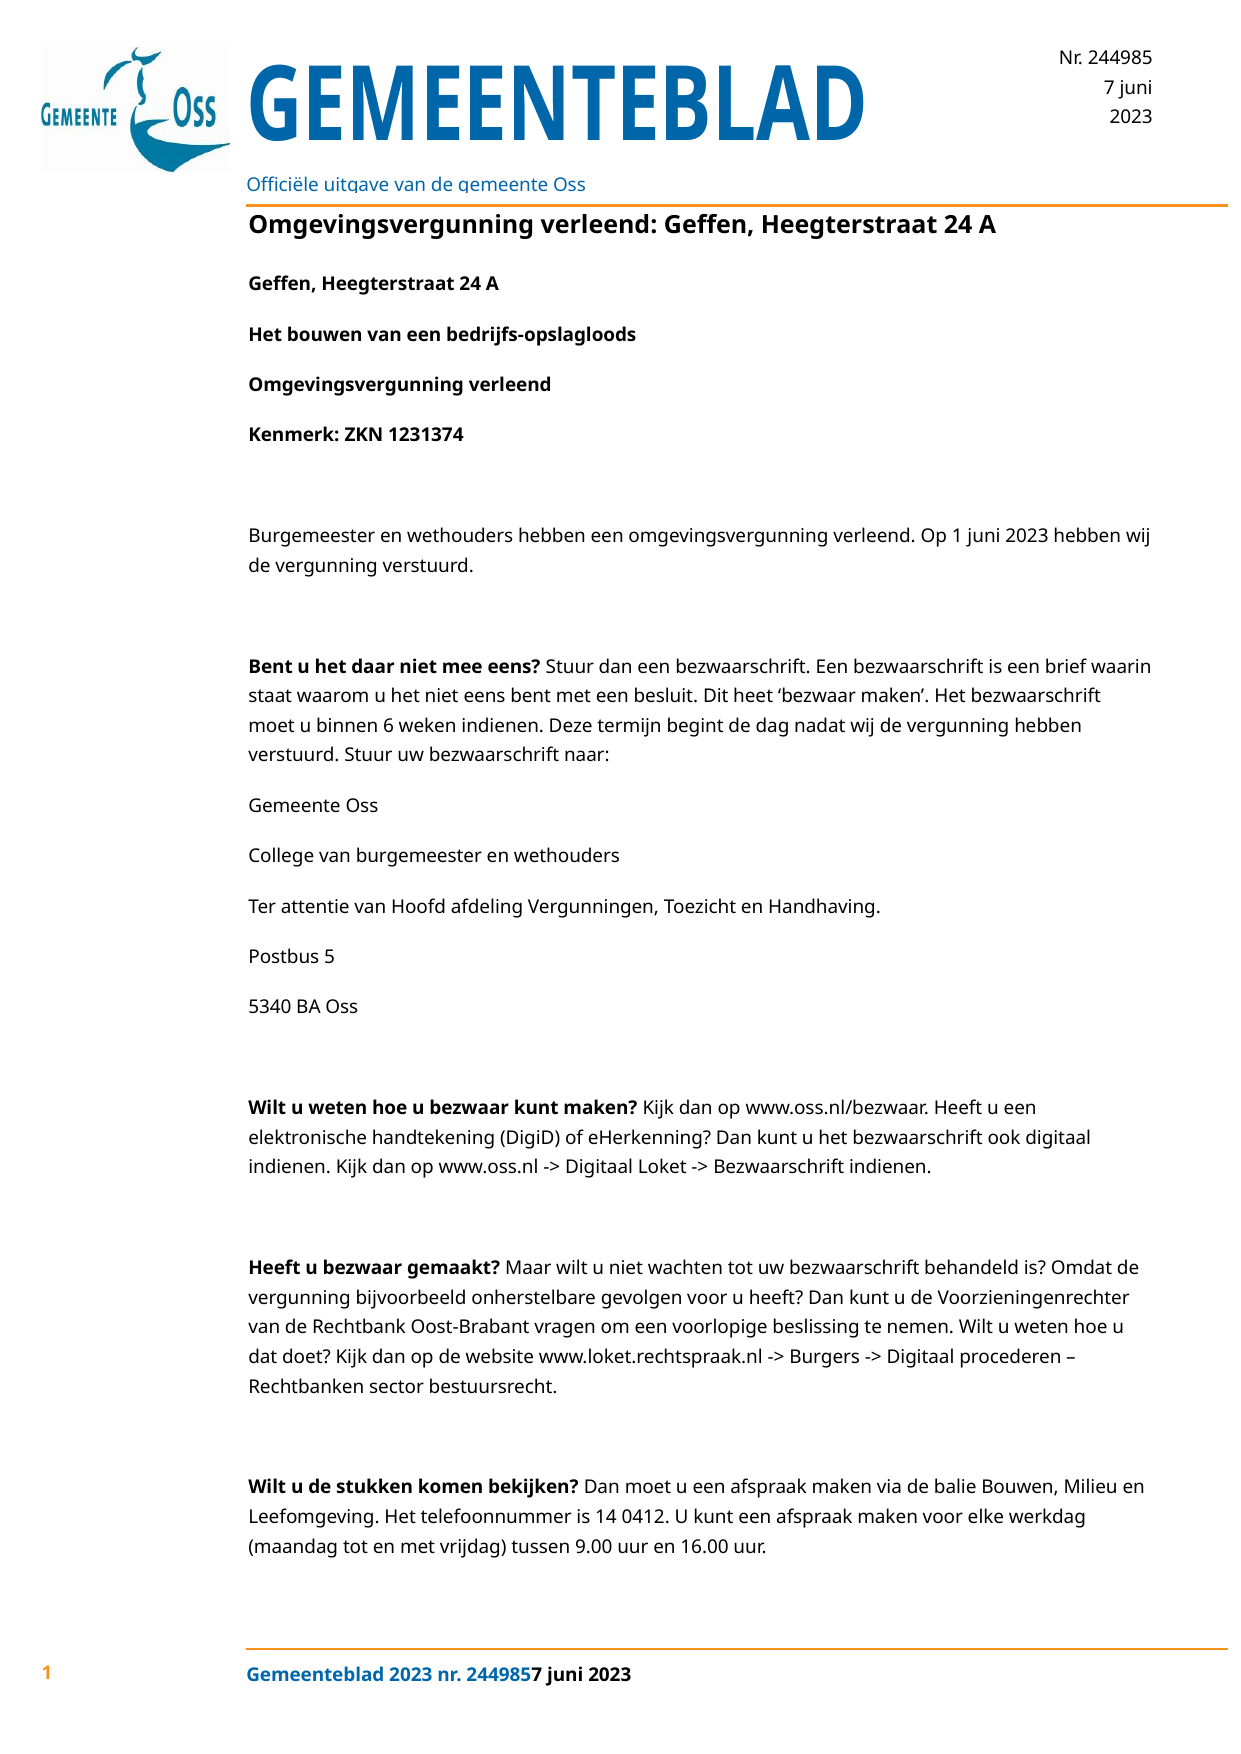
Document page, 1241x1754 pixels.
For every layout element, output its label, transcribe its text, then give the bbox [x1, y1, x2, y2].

text Bent u het daar niet mee eens? Stuur dan een bezwaarschrift. Een bezwaarschrift is een brief waarin staat waarom u het niet eens bent met een besluit. Dit heet ‘bezwaar maken’. Het bezwaarschrift moet u binnen 6 weken indienen. Deze termijn begint de dag nadat wij de vergunning hebben verstuurd. Stuur uw bezwaarschrift naar: [248, 653, 1152, 767]
text Omgevingsvergunning verleend [248, 371, 1152, 397]
text College van burgemeester en wethouders [248, 842, 1152, 868]
text Postbus 5 [248, 943, 1152, 969]
text Heeft u bezwaar gemaakt? Maar wilt u niet wachten tot uw bezwaarschrift behandeld is? Omdat de vergunning bijvoorbeeld onherstelbare gevolgen voor u heeft? Dan kunt u de Voorzieningenrechter van de Rechtbank Oost-Brabant vragen om een voorlopige beslissing te nemen. Wilt u weten hoe u dat doet? Kijk dan op de website www.loket.rechtspraak.nl -> Burgers -> Digitaal procederen – Rechtbanken sector bestuursrecht. [248, 1254, 1152, 1398]
text Het bouwen van een bedrijfs-opslagloods [248, 321, 1152, 346]
text Omgevingsvergunning verleend: Geffen, Heegterstraat 24 A [248, 207, 1152, 241]
text Kenmerk: ZKN 1231374 [248, 422, 1152, 447]
text Burgemeester en wethouders hebben een omgevingsvergunning verleend. Op 1 juni 2023 hebben wij de vergunning verstuurd. [248, 522, 1152, 578]
picture [41, 47, 231, 172]
text Gemeente Oss [248, 792, 1152, 818]
text Wilt u de stukken komen bekijken? Dan moet u een afspraak maken via de balie Bouwen, Milieu en Leefomgeving. Het telefoonnummer is 14 0412. U kunt een afspraak maken voor elke werkdag (maandag tot en met vrijdag) tussen 9.00 uur en 16.00 uur. [248, 1474, 1152, 1558]
text 5340 BA Oss [248, 994, 1152, 1019]
text Geffen, Heegterstraat 24 A [248, 270, 1152, 296]
text Ter attentie van Hoofd afdeling Vergunningen, Toezicht en Handhaving. [248, 893, 1152, 918]
text Wilt u weten hoe u bezwaar kunt maken? Kijk dan op www.oss.nl/bezwaar. Heeft u een elektronische handtekening (DigiD) of eHerkenning? Dan kunt u het bezwaarschrift ook digitaal indienen. Kijk dan op www.oss.nl -> Digitaal Loket -> Bezwaarschrift indienen. [248, 1094, 1152, 1179]
